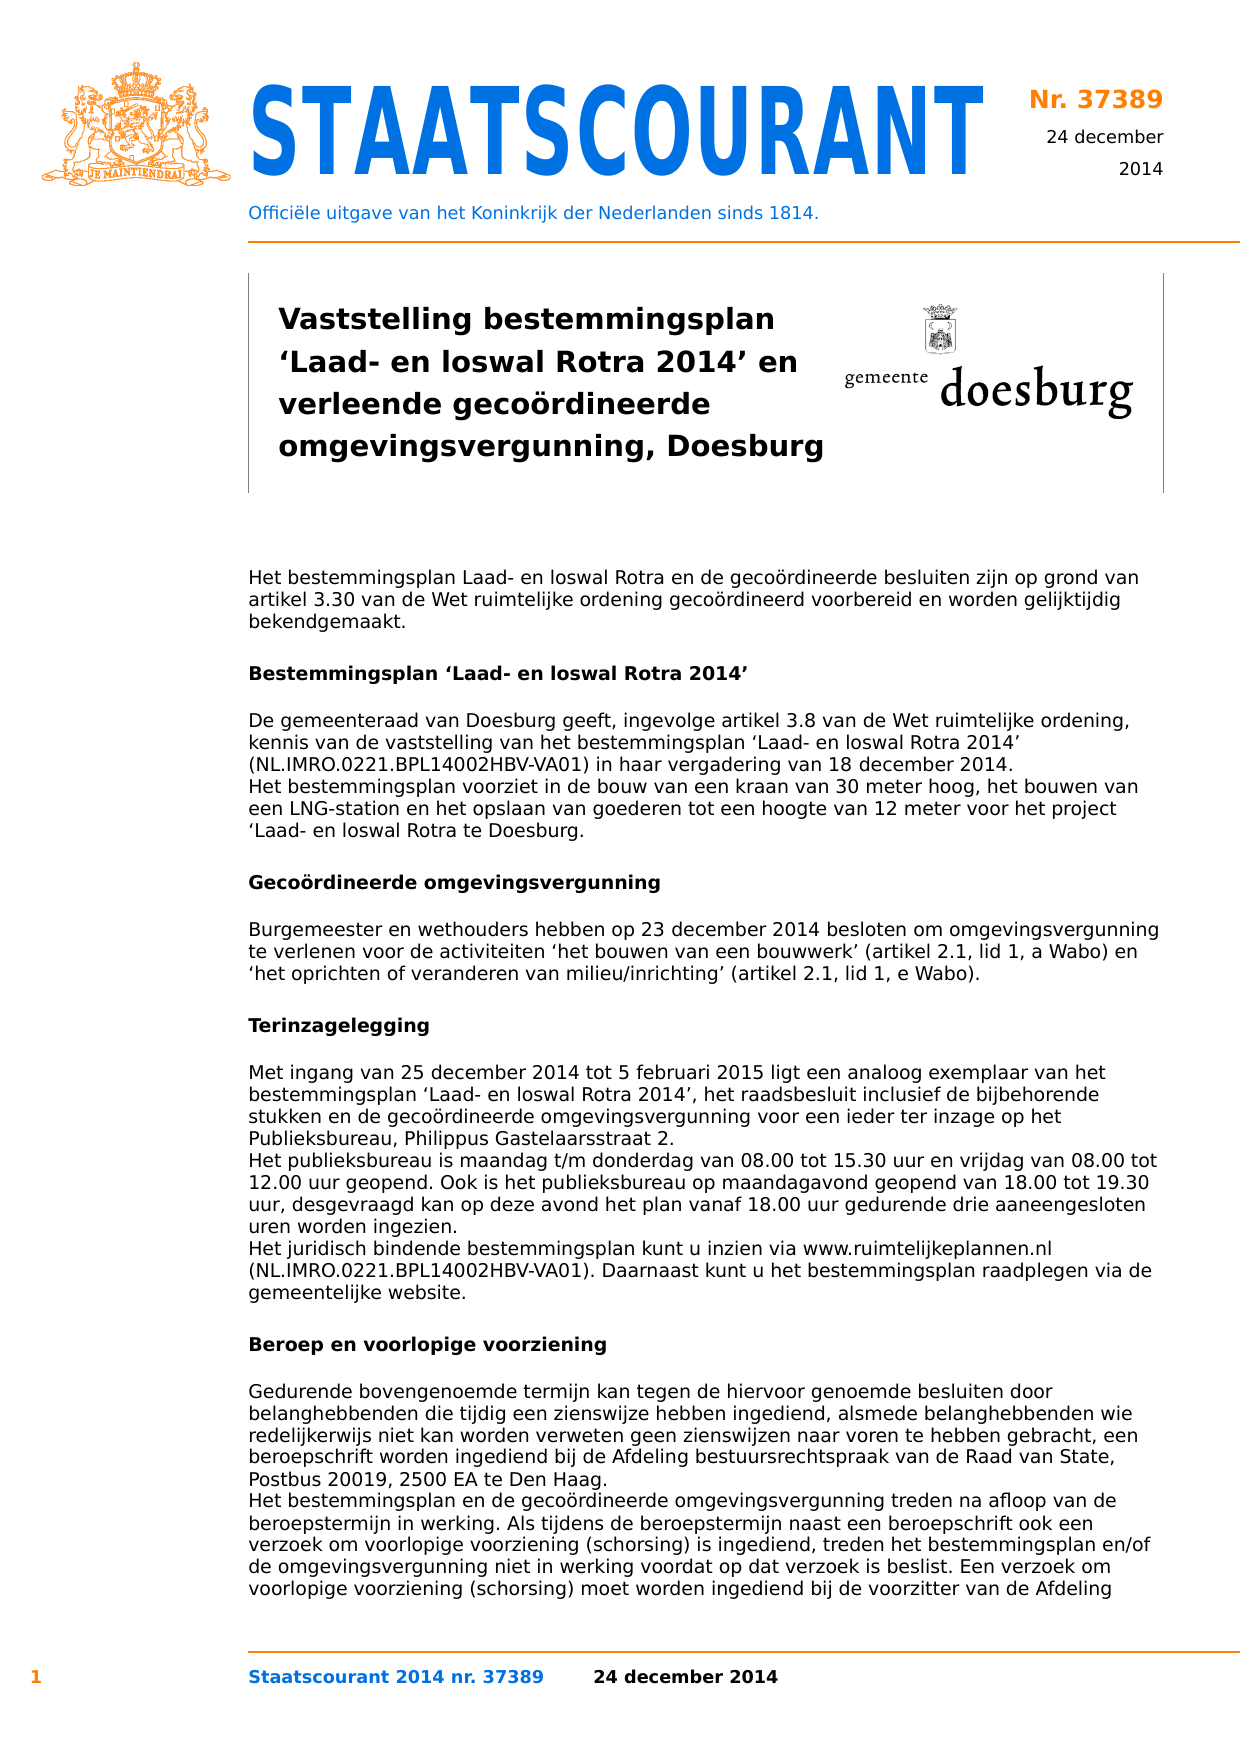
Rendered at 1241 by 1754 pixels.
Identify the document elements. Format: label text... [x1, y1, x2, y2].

table_cell Officiële uitgave van het Koninkrijk der Nederlanden sinds 1814. [248, 203, 1240, 241]
text Met ingang van 25 december 2014 tot 5 februari 2015 ligt een analoog exemplaar van het bestemmingsplan ‘Laad- en loswal Rotra 2014’, het raadsbesluit inclusief de bijbehorende stukken en de gecoördineerde omgevingsvergunning voor een ieder ter inzage op het Publieksbureau, Philippus Gastelaarsstraat 2. [248, 1062, 1163, 1150]
subtitle Terinzagelegging [248, 1015, 1163, 1037]
table_header Nr. 37389 [998, 62, 1240, 121]
table_cell 2014 [998, 153, 1240, 203]
text De gemeenteraad van Doesburg geeft, ingevolge artikel 3.8 van de Wet ruimtelijke ordening, kennis van de vaststelling van het bestemmingsplan ‘Laad- en loswal Rotra 2014’ (NL.IMRO.0221.BPL14002HBV-VA01) in haar vergadering van 18 december 2014. [248, 710, 1163, 776]
text Burgemeester en wethouders hebben op 23 december 2014 besloten om omgevingsvergunning te verlenen voor de activiteiten ‘het bouwen van een bouwwerk’ (artikel 2.1, lid 1, a Wabo) en ‘het oprichten of veranderen van milieu/inrichting’ (artikel 2.1, lid 1, e Wabo). [248, 919, 1163, 985]
text Het bestemmingsplan Laad- en loswal Rotra en de gecoördineerde besluiten zijn op grond van artikel 3.30 van de Wet ruimtelijke ordening gecoördineerd voorbereid en worden gelijktijdig bekendgemaakt. [248, 567, 1163, 633]
subtitle Gecoördineerde omgevingsvergunning [248, 872, 1163, 894]
table_header STAATSCOURANT [248, 62, 998, 203]
subtitle Vaststelling bestemmingsplan ‘Laad- en loswal Rotra 2014’ en verleende gecoördineerde omgevingsvergunning, Doesburg [249, 273, 1163, 493]
text Het bestemmingsplan voorziet in de bouw van een kraan van 30 meter hoog, het bouwen van een LNG-station en het opslaan van goederen tot een hoogte van 12 meter voor het project ‘Laad- en loswal Rotra te Doesburg. [248, 776, 1163, 842]
text Het juridisch bindende bestemmingsplan kunt u inzien via www.ruimtelijkeplannen.nl (NL.IMRO.0221.BPL14002HBV-VA01). Daarnaast kunt u het bestemmingsplan raadplegen via de gemeentelijke website. [248, 1238, 1163, 1303]
text Gedurende bovengenoemde termijn kan tegen de hiervoor genoemde besluiten door belanghebbenden die tijdig een zienswijze hebben ingediend, alsmede belanghebbenden wie redelijkerwijs niet kan worden verweten geen zienswijzen naar voren te hebben gebracht, een beroepschrift worden ingediend bij de Afdeling bestuursrechtspraak van de Raad van State, Postbus 20019, 2500 EA te Den Haag. [248, 1381, 1163, 1490]
subtitle Bestemmingsplan ‘Laad- en loswal Rotra 2014’ [248, 663, 1163, 685]
subtitle Beroep en voorlopige voorziening [248, 1333, 1163, 1356]
table_header [25, 62, 248, 241]
text Het bestemmingsplan en de gecoördineerde omgevingsvergunning treden na afloop van de beroepstermijn in werking. Als tijdens de beroepstermijn naast een beroepschrift ook een verzoek om voorlopige voorziening (schorsing) is ingediend, treden het bestemmingsplan en/of de omgevingsvergunning niet in werking voordat op dat verzoek is beslist. Een verzoek om voorlopige voorziening (schorsing) moet worden ingediend bij de voorzitter van de Afdeling [248, 1490, 1163, 1600]
table_cell 24 december [998, 121, 1240, 153]
text Het publieksbureau is maandag t/m donderdag van 08.00 tot 15.30 uur en vrijdag van 08.00 tot 12.00 uur geopend. Ook is het publieksbureau op maandagavond geopend van 18.00 tot 19.30 uur, desgevraagd kan op deze avond het plan vanaf 18.00 uur gedurende drie aaneengesloten uren worden ingezien. [248, 1150, 1163, 1238]
picture [844, 302, 1134, 421]
picture [41, 62, 231, 186]
